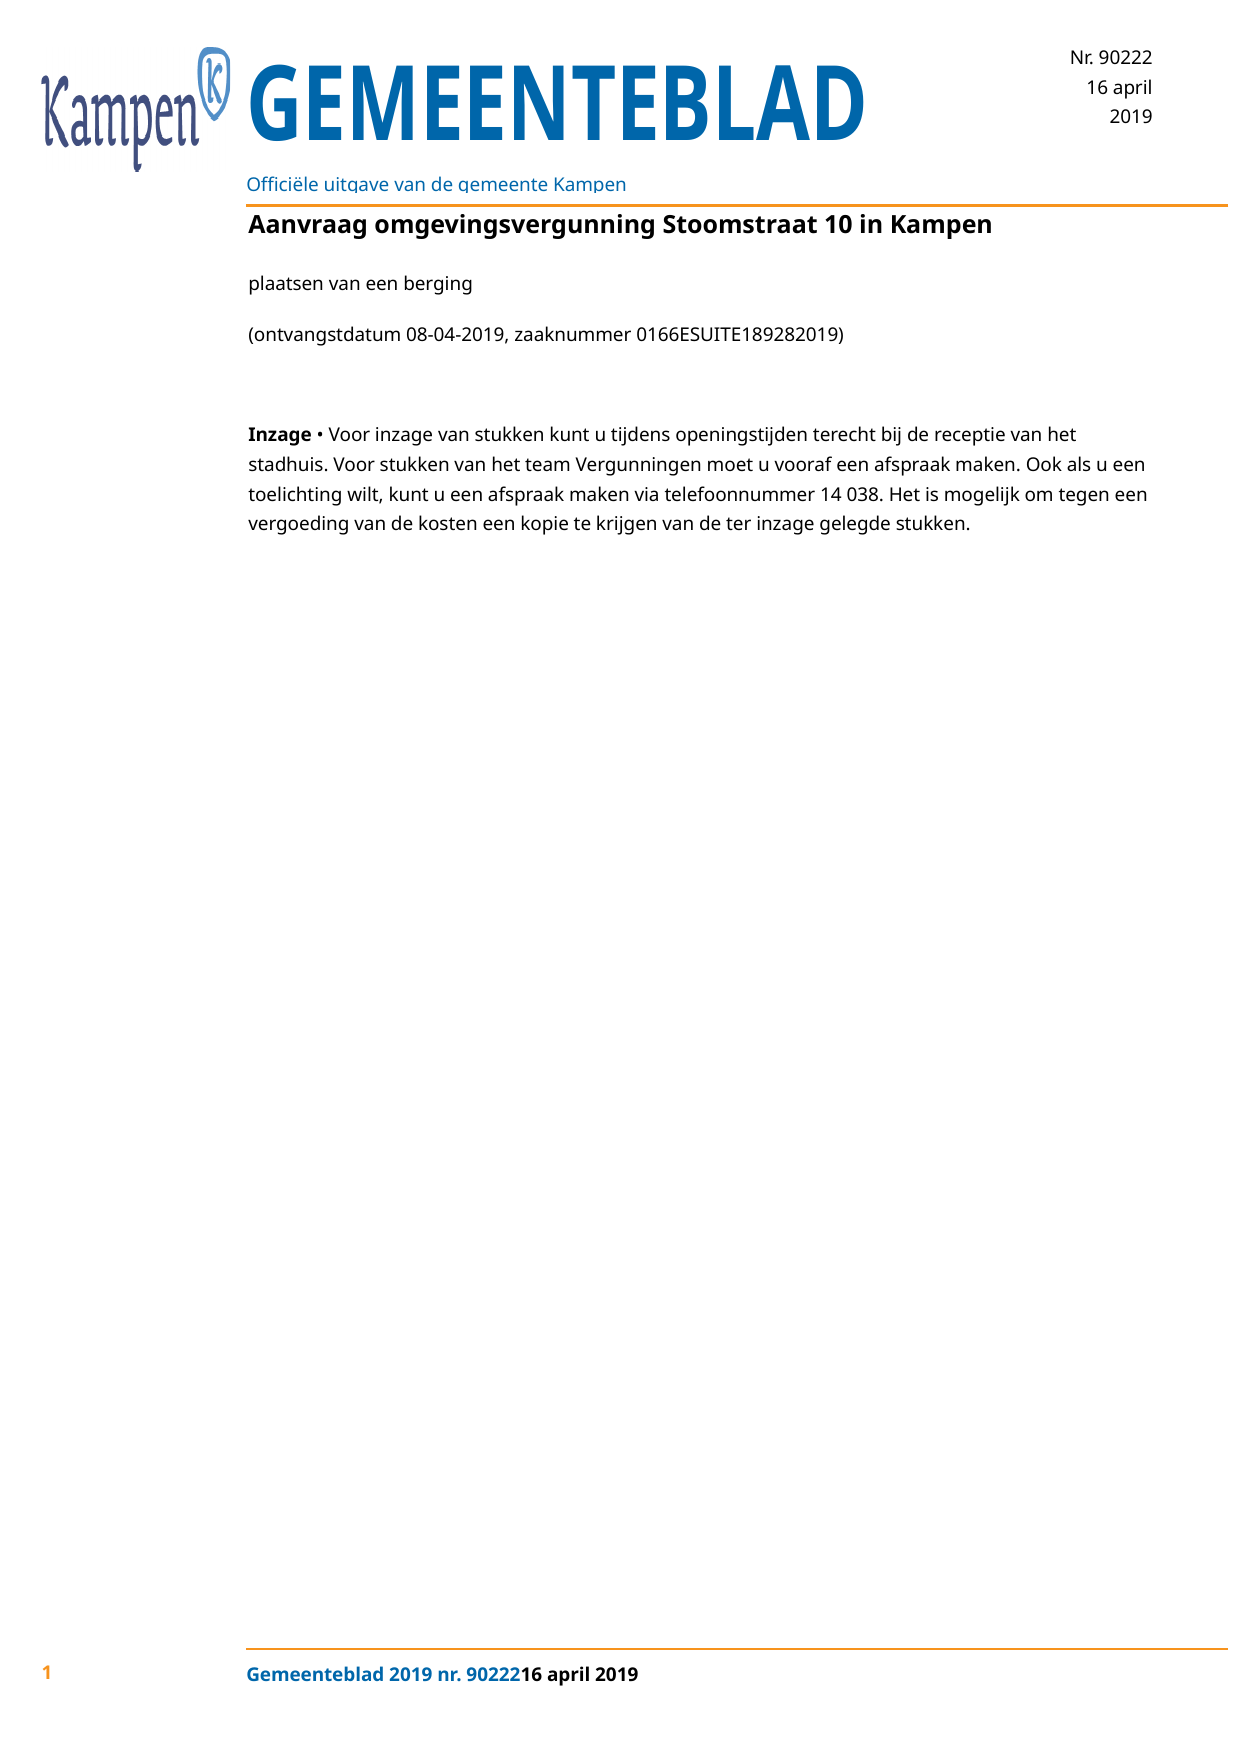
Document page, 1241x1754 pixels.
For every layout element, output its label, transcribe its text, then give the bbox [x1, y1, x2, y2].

picture [41, 47, 231, 172]
text (ontvangstdatum 08-04-2019, zaaknummer 0166ESUITE189282019) [248, 321, 1152, 346]
text plaatsen van een berging [248, 270, 1152, 296]
text Aanvraag omgevingsvergunning Stoomstraat 10 in Kampen [248, 207, 1152, 241]
text Inzage • Voor inzage van stukken kunt u tijdens openingstijden terecht bij de receptie van het stadhuis. Voor stukken van het team Vergunningen moet u vooraf een afspraak maken. Ook als u een toelichting wilt, kunt u een afspraak maken via telefoonnummer 14 038. Het is mogelijk om tegen een vergoeding van de kosten een kopie te krijgen van de ter inzage gelegde stukken. [248, 422, 1152, 536]
